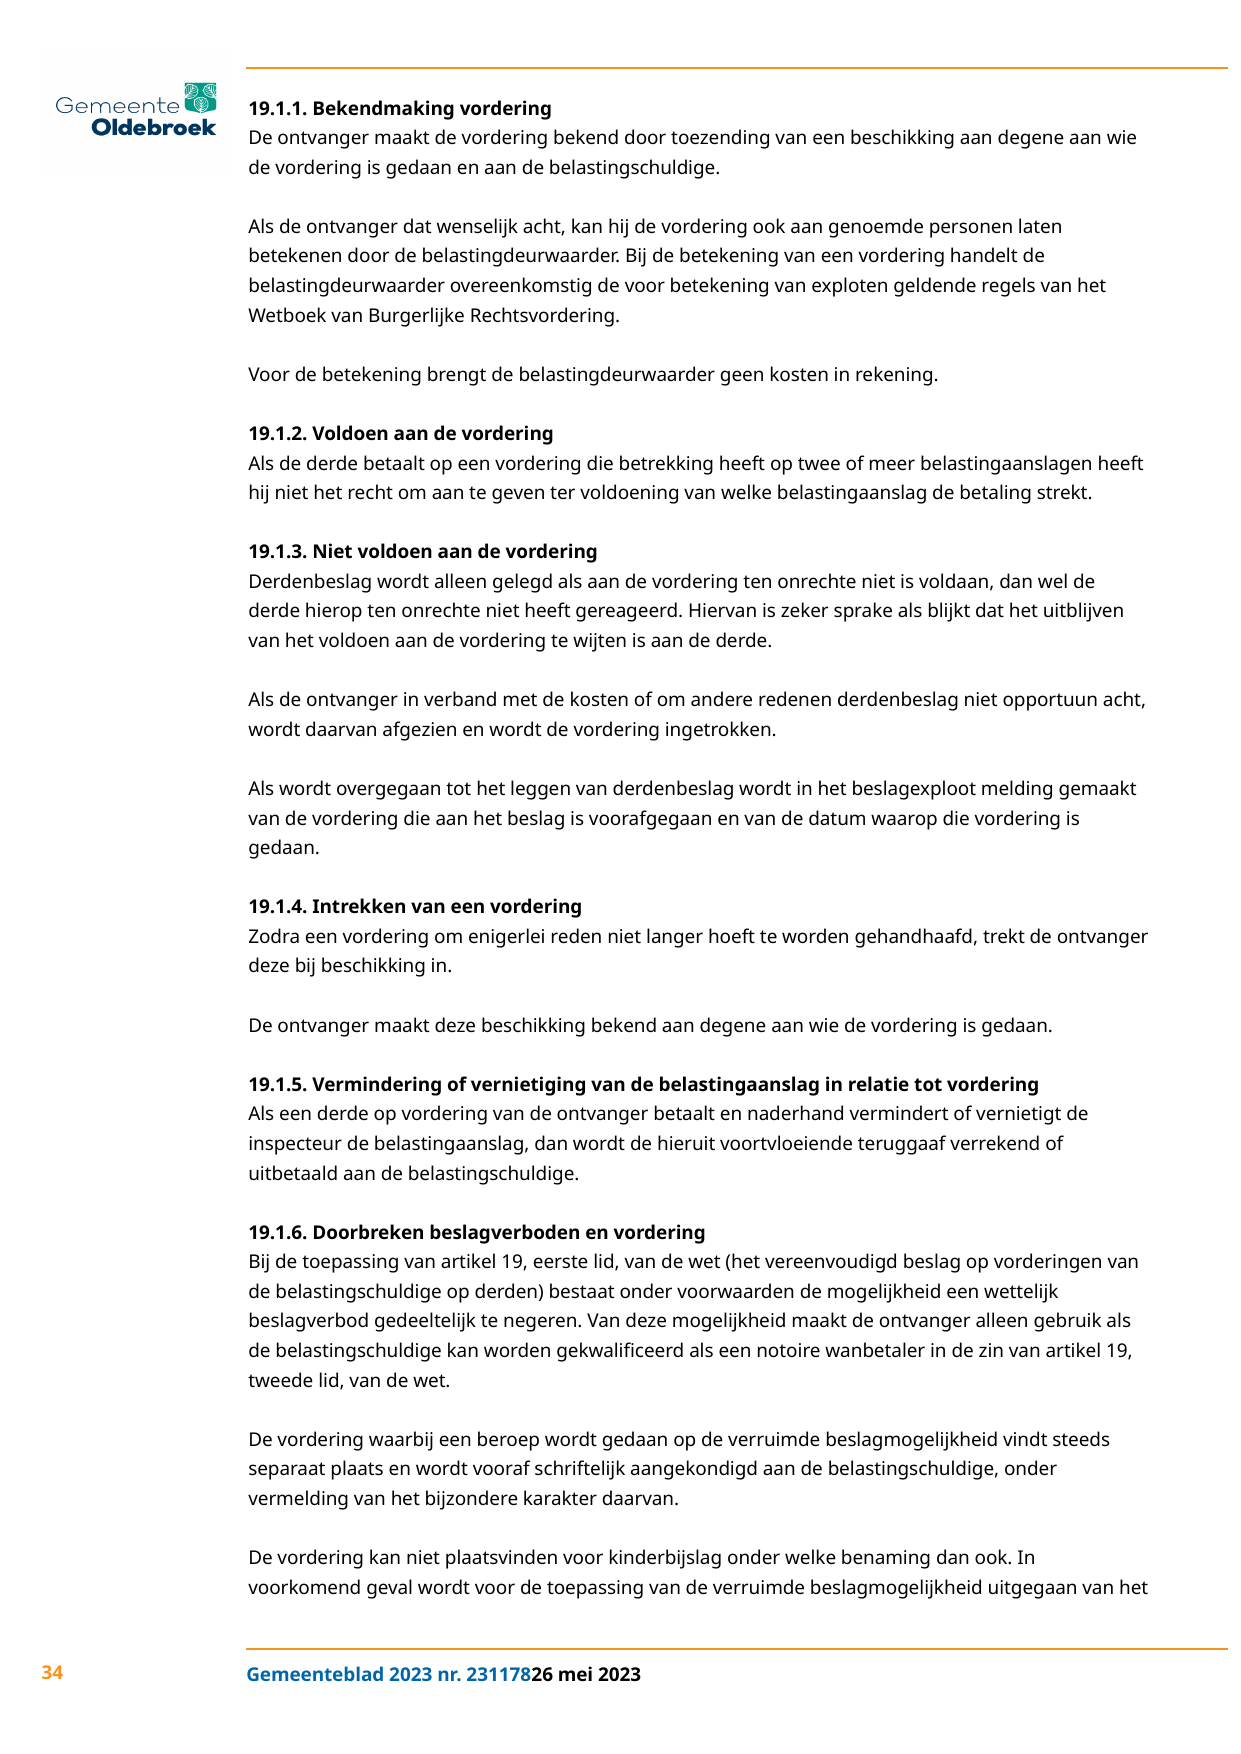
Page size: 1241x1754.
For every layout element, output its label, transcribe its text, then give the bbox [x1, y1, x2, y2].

text De vordering kan niet plaatsvinden voor kinderbijslag onder welke benaming dan ook. In voorkomend geval wordt voor de toepassing van de verruimde beslagmogelijkheid uitgegaan van het [248, 1544, 1152, 1600]
text Als een derde op vordering van de ontvanger betaalt en naderhand vermindert of vernietigt de inspecteur de belastingaanslag, dan wordt de hieruit voortvloeiende teruggaaf verrekend of uitbetaald aan de belastingschuldige. [248, 1101, 1152, 1186]
text 19.1.2. Voldoen aan de vordering [248, 420, 1152, 446]
text Als de ontvanger dat wenselijk acht, kan hij de vordering ook aan genoemde personen laten betekenen door de belastingdeurwaarder. Bij de betekening van een vordering handelt de belastingdeurwaarder overeenkomstig de voor betekening van exploten geldende regels van het Wetboek van Burgerlijke Rechtsvordering. [248, 213, 1152, 328]
text 19.1.1. Bekendmaking vordering [248, 95, 1152, 121]
text 19.1.3. Niet voldoen aan de vordering [248, 538, 1152, 564]
text De ontvanger maakt de vordering bekend door toezending van een beschikking aan degene aan wie de vordering is gedaan en aan de belastingschuldige. [248, 124, 1152, 180]
text Zodra een vordering om enigerlei reden niet langer hoeft te worden gehandhaafd, trekt de ontvanger deze bij beschikking in. [248, 923, 1152, 978]
text 19.1.4. Intrekken van een vordering [248, 893, 1152, 919]
text Derdenbeslag wordt alleen gelegd als aan de vordering ten onrechte niet is voldaan, dan wel de derde hierop ten onrechte niet heeft gereageerd. Hiervan is zeker sprake als blijkt dat het uitblijven van het voldoen aan de vordering te wijten is aan de derde. [248, 568, 1152, 653]
text De ontvanger maakt deze beschikking bekend aan degene aan wie de vordering is gedaan. [248, 1012, 1152, 1038]
text Voor de betekening brengt de belastingdeurwaarder geen kosten in rekening. [248, 361, 1152, 387]
text 19.1.6. Doorbreken beslagverboden en vordering [248, 1219, 1152, 1245]
text Als wordt overgegaan tot het leggen van derdenbeslag wordt in het beslagexploot melding gemaakt van de vordering die aan het beslag is voorafgegaan en van de datum waarop die vordering is gedaan. [248, 775, 1152, 860]
text Bij de toepassing van artikel 19, eerste lid, van de wet (het vereenvoudigd beslag op vorderingen van de belastingschuldige op derden) bestaat onder voorwaarden de mogelijkheid een wettelijk beslagverbod gedeeltelijk te negeren. Van deze mogelijkheid maakt de ontvanger alleen gebruik als de belastingschuldige kan worden gekwalificeerd als een notoire wanbetaler in de zin van artikel 19, tweede lid, van de wet. [248, 1248, 1152, 1393]
text 19.1.5. Vermindering of vernietiging van de belastingaanslag in relatie tot vordering [248, 1071, 1152, 1097]
picture [41, 47, 231, 172]
text De vordering waarbij een beroep wordt gedaan op de verruimde beslagmogelijkheid vindt steeds separaat plaats en wordt vooraf schriftelijk aangekondigd aan de belastingschuldige, onder vermelding van het bijzondere karakter daarvan. [248, 1426, 1152, 1511]
text Als de ontvanger in verband met de kosten of om andere redenen derdenbeslag niet opportuun acht, wordt daarvan afgezien en wordt de vordering ingetrokken. [248, 686, 1152, 742]
text Als de derde betaalt op een vordering die betrekking heeft op twee of meer belastingaanslagen heeft hij niet het recht om aan te geven ter voldoening van welke belastingaanslag de betaling strekt. [248, 450, 1152, 505]
